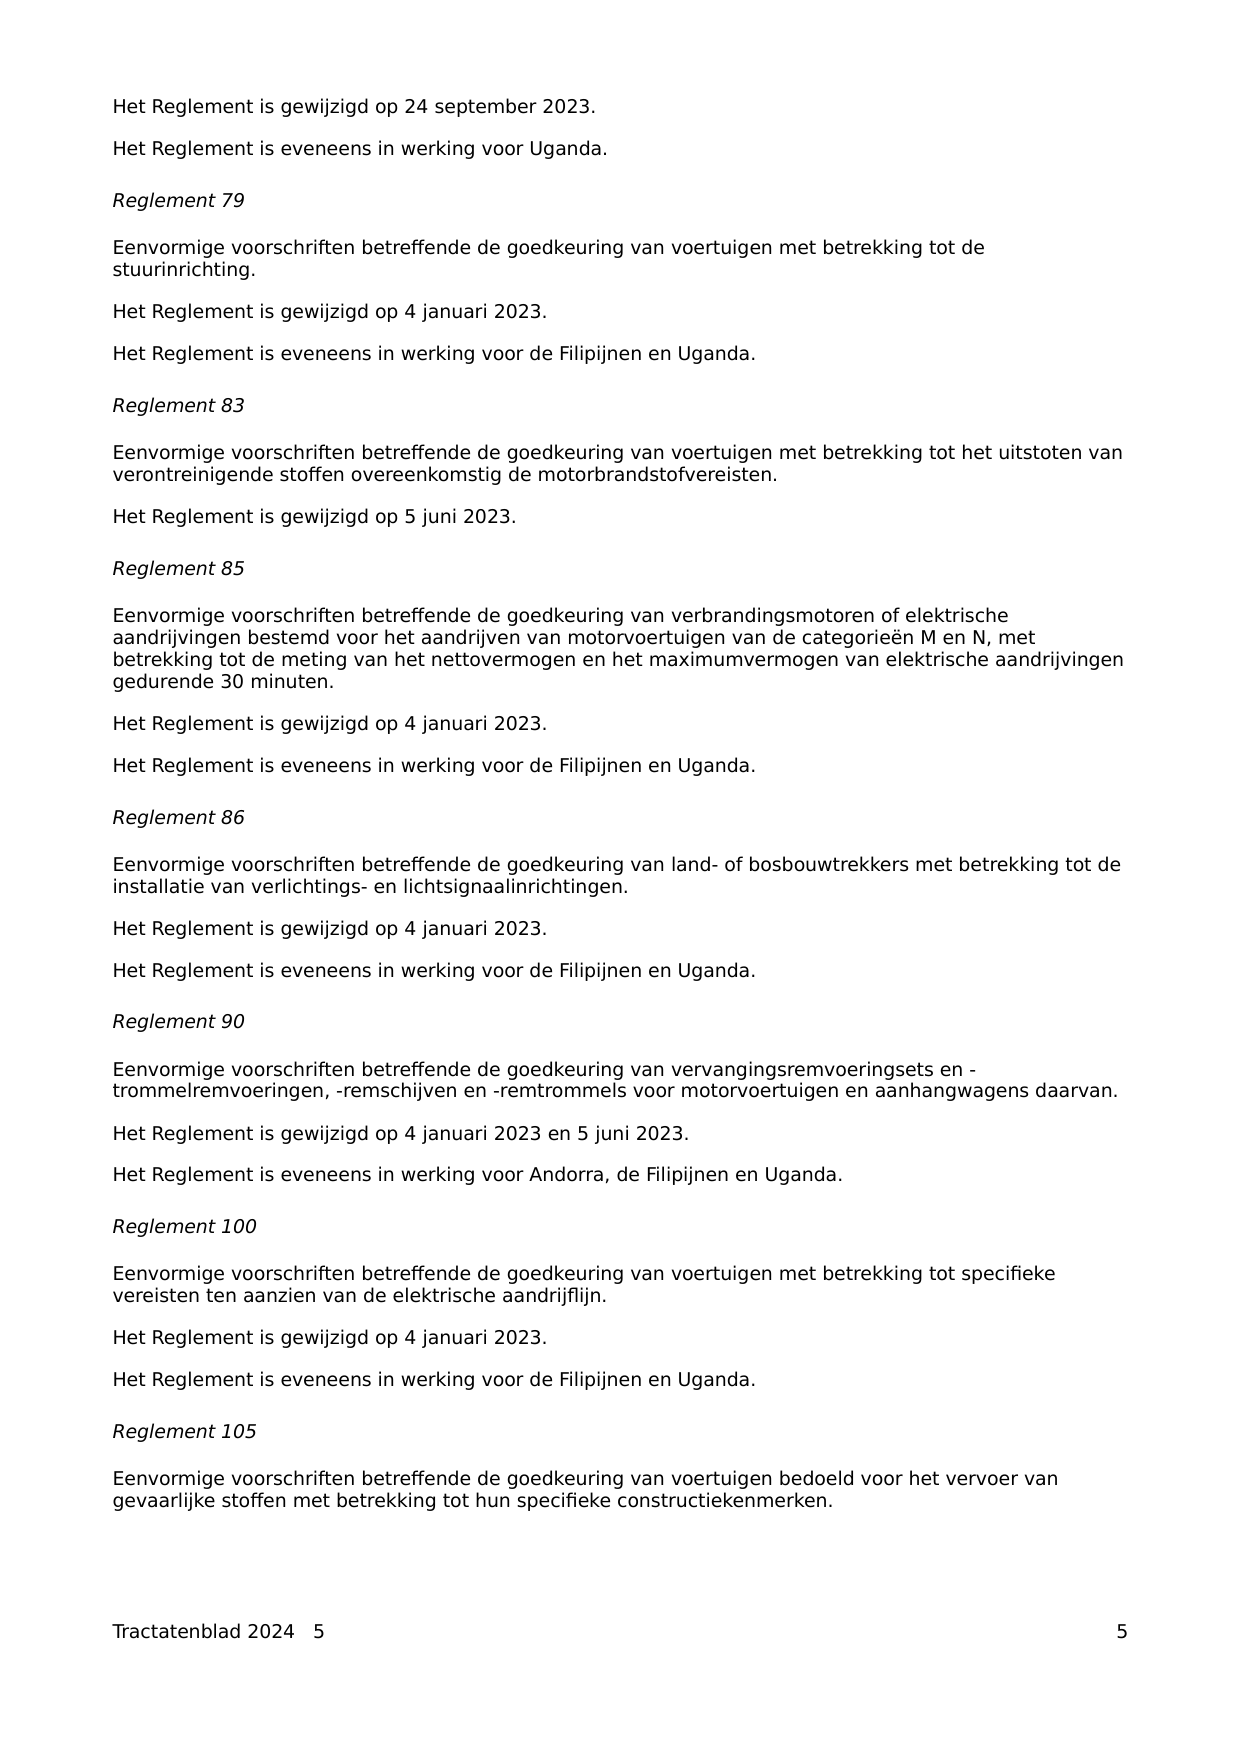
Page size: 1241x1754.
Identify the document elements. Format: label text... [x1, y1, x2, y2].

text Eenvormige voorschriften betreffende de goedkeuring van voertuigen met betrekking tot de stuurinrichting. [112, 237, 1128, 281]
text Eenvormige voorschriften betreffende de goedkeuring van verbrandingsmotoren of elektrische aandrijvingen bestemd voor het aandrijven van motorvoertuigen van de categorieën M en N, met betrekking tot de meting van het nettovermogen en het maximumvermogen van elektrische aandrijvingen gedurende 30 minuten. [112, 605, 1128, 693]
subtitle Reglement 79 [112, 190, 1128, 212]
subtitle Reglement 83 [112, 395, 1128, 417]
subtitle Reglement 100 [112, 1216, 1128, 1238]
text Het Reglement is gewijzigd op 4 januari 2023. [112, 1327, 1128, 1349]
subtitle Reglement 90 [112, 1011, 1128, 1033]
subtitle Reglement 85 [112, 558, 1128, 580]
text Eenvormige voorschriften betreffende de goedkeuring van voertuigen met betrekking tot het uitstoten van verontreinigende stoffen overeenkomstig de motorbrandstofvereisten. [112, 442, 1128, 486]
text Het Reglement is eveneens in werking voor de Filipijnen en Uganda. [112, 1369, 1128, 1391]
text Het Reglement is gewijzigd op 5 juni 2023. [112, 506, 1128, 528]
text Het Reglement is gewijzigd op 4 januari 2023 en 5 juni 2023. [112, 1122, 1128, 1144]
text Het Reglement is eveneens in werking voor de Filipijnen en Uganda. [112, 754, 1128, 777]
subtitle Reglement 105 [112, 1421, 1128, 1443]
text Het Reglement is eveneens in werking voor de Filipijnen en Uganda. [112, 959, 1128, 981]
text Het Reglement is eveneens in werking voor Andorra, de Filipijnen en Uganda. [112, 1164, 1128, 1186]
text Het Reglement is eveneens in werking voor de Filipijnen en Uganda. [112, 343, 1128, 365]
text Het Reglement is gewijzigd op 4 januari 2023. [112, 301, 1128, 323]
subtitle Reglement 86 [112, 807, 1128, 828]
text Het Reglement is gewijzigd op 4 januari 2023. [112, 917, 1128, 939]
text Eenvormige voorschriften betreffende de goedkeuring van land- of bosbouwtrekkers met betrekking tot de installatie van verlichtings- en lichtsignaalinrichtingen. [112, 853, 1128, 897]
text Het Reglement is eveneens in werking voor Uganda. [112, 138, 1128, 160]
text Eenvormige voorschriften betreffende de goedkeuring van voertuigen bedoeld voor het vervoer van gevaarlijke stoffen met betrekking tot hun specifieke constructiekenmerken. [112, 1468, 1128, 1512]
text Het Reglement is gewijzigd op 4 januari 2023. [112, 713, 1128, 734]
text Het Reglement is gewijzigd op 24 september 2023. [112, 96, 1128, 118]
text Eenvormige voorschriften betreffende de goedkeuring van voertuigen met betrekking tot specifieke vereisten ten aanzien van de elektrische aandrijflijn. [112, 1263, 1128, 1307]
text Eenvormige voorschriften betreffende de goedkeuring van vervangingsremvoeringsets en -trommelremvoeringen, -remschijven en -remtrommels voor motorvoertuigen en aanhangwagens daarvan. [112, 1058, 1128, 1102]
